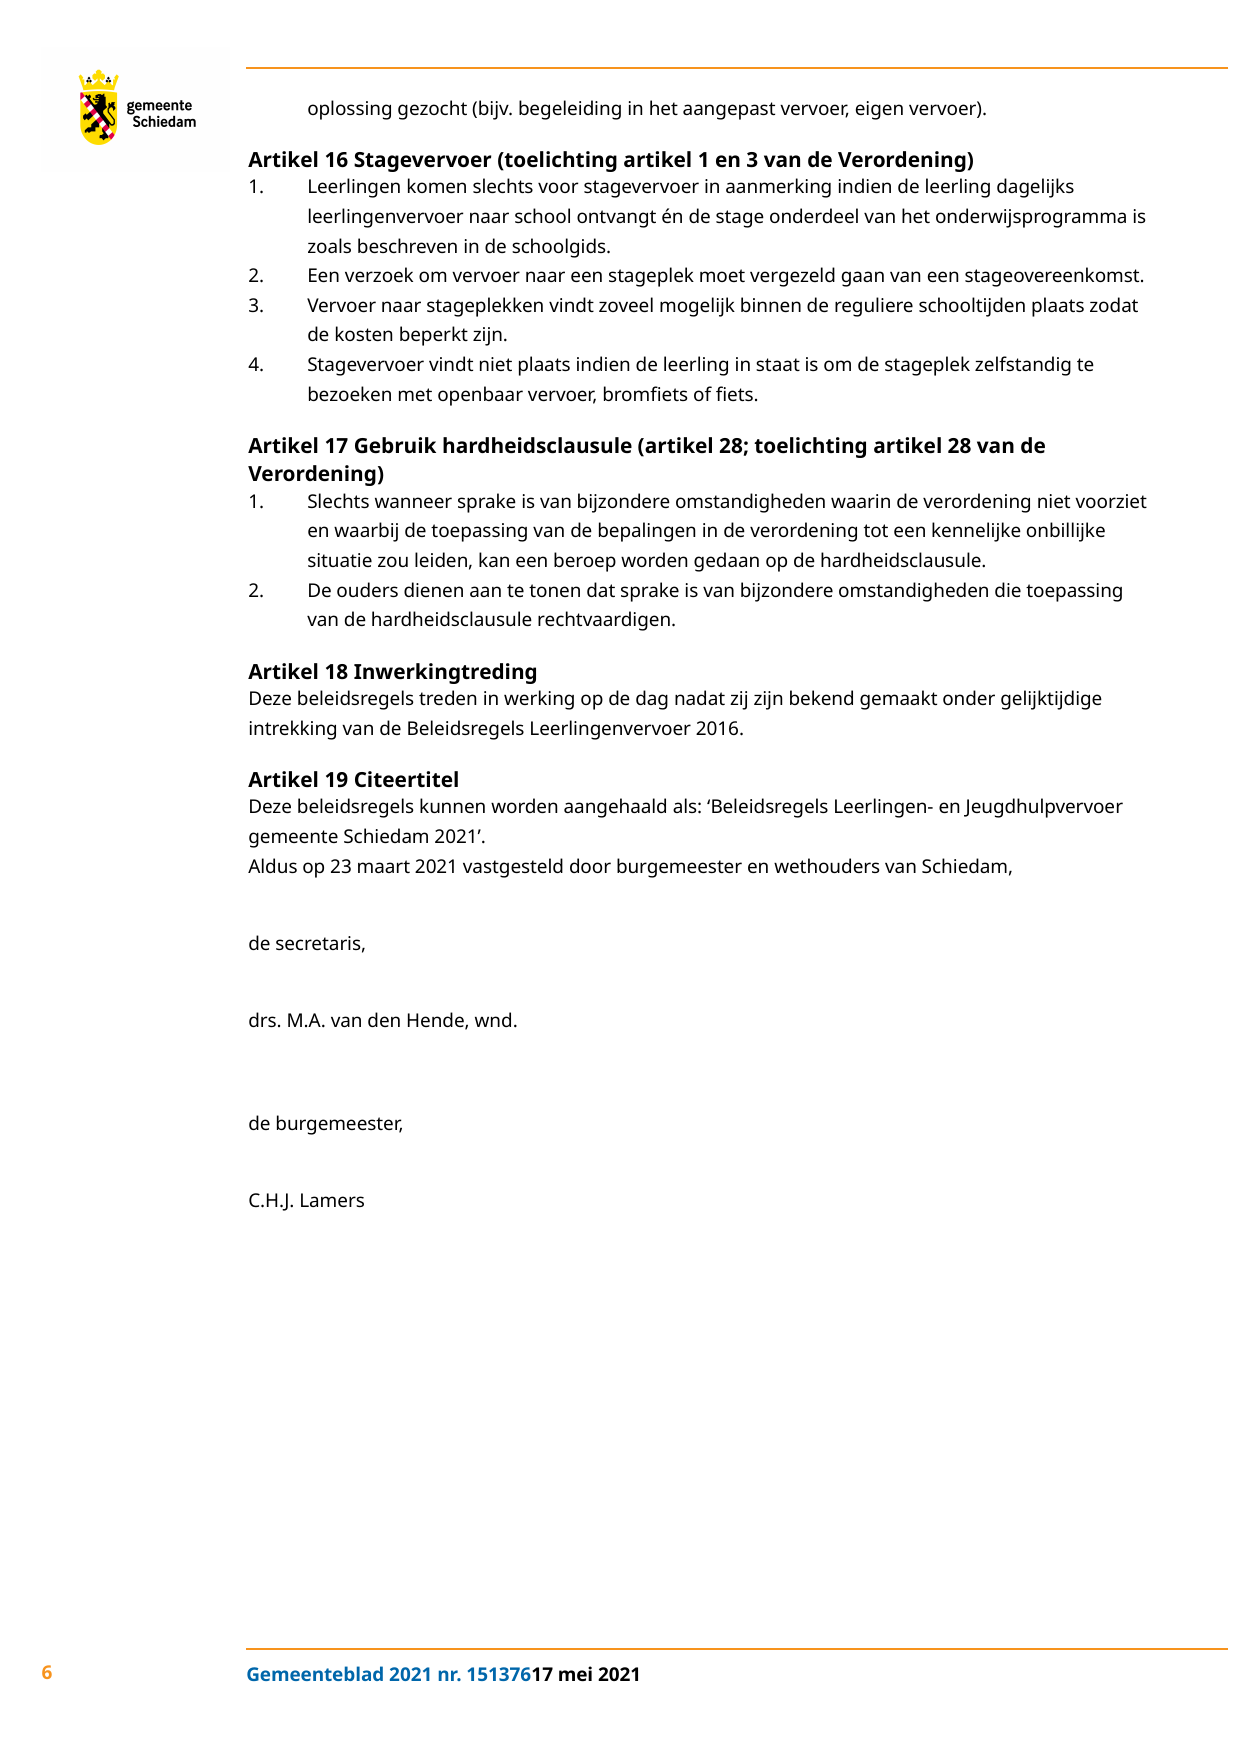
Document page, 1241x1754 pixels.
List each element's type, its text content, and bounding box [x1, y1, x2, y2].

picture [41, 47, 231, 172]
text de burgemeester, [248, 1110, 1152, 1136]
text Artikel 18 Inwerkingtreding [248, 657, 1152, 685]
list Slechts wanneer sprake is van bijzondere omstandigheden waarin de verordening niet voorziet en waarbij de toepassing van de bepalingen in de verordening tot een kennelijke onbillijke situatie zou leiden, kan een beroep worden gedaan op de hardheidsclausule. [248, 488, 1152, 573]
list Een verzoek om vervoer naar een stageplek moet vergezeld gaan van een stageovereenkomst. [248, 262, 1152, 288]
list oplossing gezocht (bijv. begeleiding in het aangepast vervoer, eigen vervoer). [248, 95, 1152, 121]
list De ouders dienen aan te tonen dat sprake is van bijzondere omstandigheden die toepassing van de hardheidsclausule rechtvaardigen. [248, 577, 1152, 632]
text Artikel 19 Citeertitel [248, 765, 1152, 794]
list Vervoer naar stageplekken vindt zoveel mogelijk binnen de reguliere schooltijden plaats zodat de kosten beperkt zijn. [248, 292, 1152, 347]
list Stagevervoer vindt niet plaats indien de leerling in staat is om de stageplek zelfstandig te bezoeken met openbaar vervoer, bromfiets of fiets. [248, 351, 1152, 406]
text Deze beleidsregels kunnen worden aangehaald als: ‘Beleidsregels Leerlingen- en Jeugdhulpvervoer gemeente Schiedam 2021’. [248, 794, 1152, 849]
text drs. M.A. van den Hende, wnd. [248, 1007, 1152, 1033]
text Artikel 17 Gebruik hardheidsclausule (artikel 28; toelichting artikel 28 van de Verordening) [248, 431, 1152, 488]
text Artikel 16 Stagevervoer (toelichting artikel 1 en 3 van de Verordening) [248, 145, 1152, 174]
text Deze beleidsregels treden in werking op de dag nadat zij zijn bekend gemaakt onder gelijktijdige intrekking van de Beleidsregels Leerlingenvervoer 2016. [248, 685, 1152, 741]
text C.H.J. Lamers [248, 1187, 1152, 1213]
text de secretaris, [248, 930, 1152, 956]
text Aldus op 23 maart 2021 vastgesteld door burgemeester en wethouders van Schiedam, [248, 853, 1152, 878]
list Leerlingen komen slechts voor stagevervoer in aanmerking indien de leerling dagelijks leerlingenvervoer naar school ontvangt én de stage onderdeel van het onderwijsprogramma is zoals beschreven in de schoolgids. [248, 174, 1152, 258]
